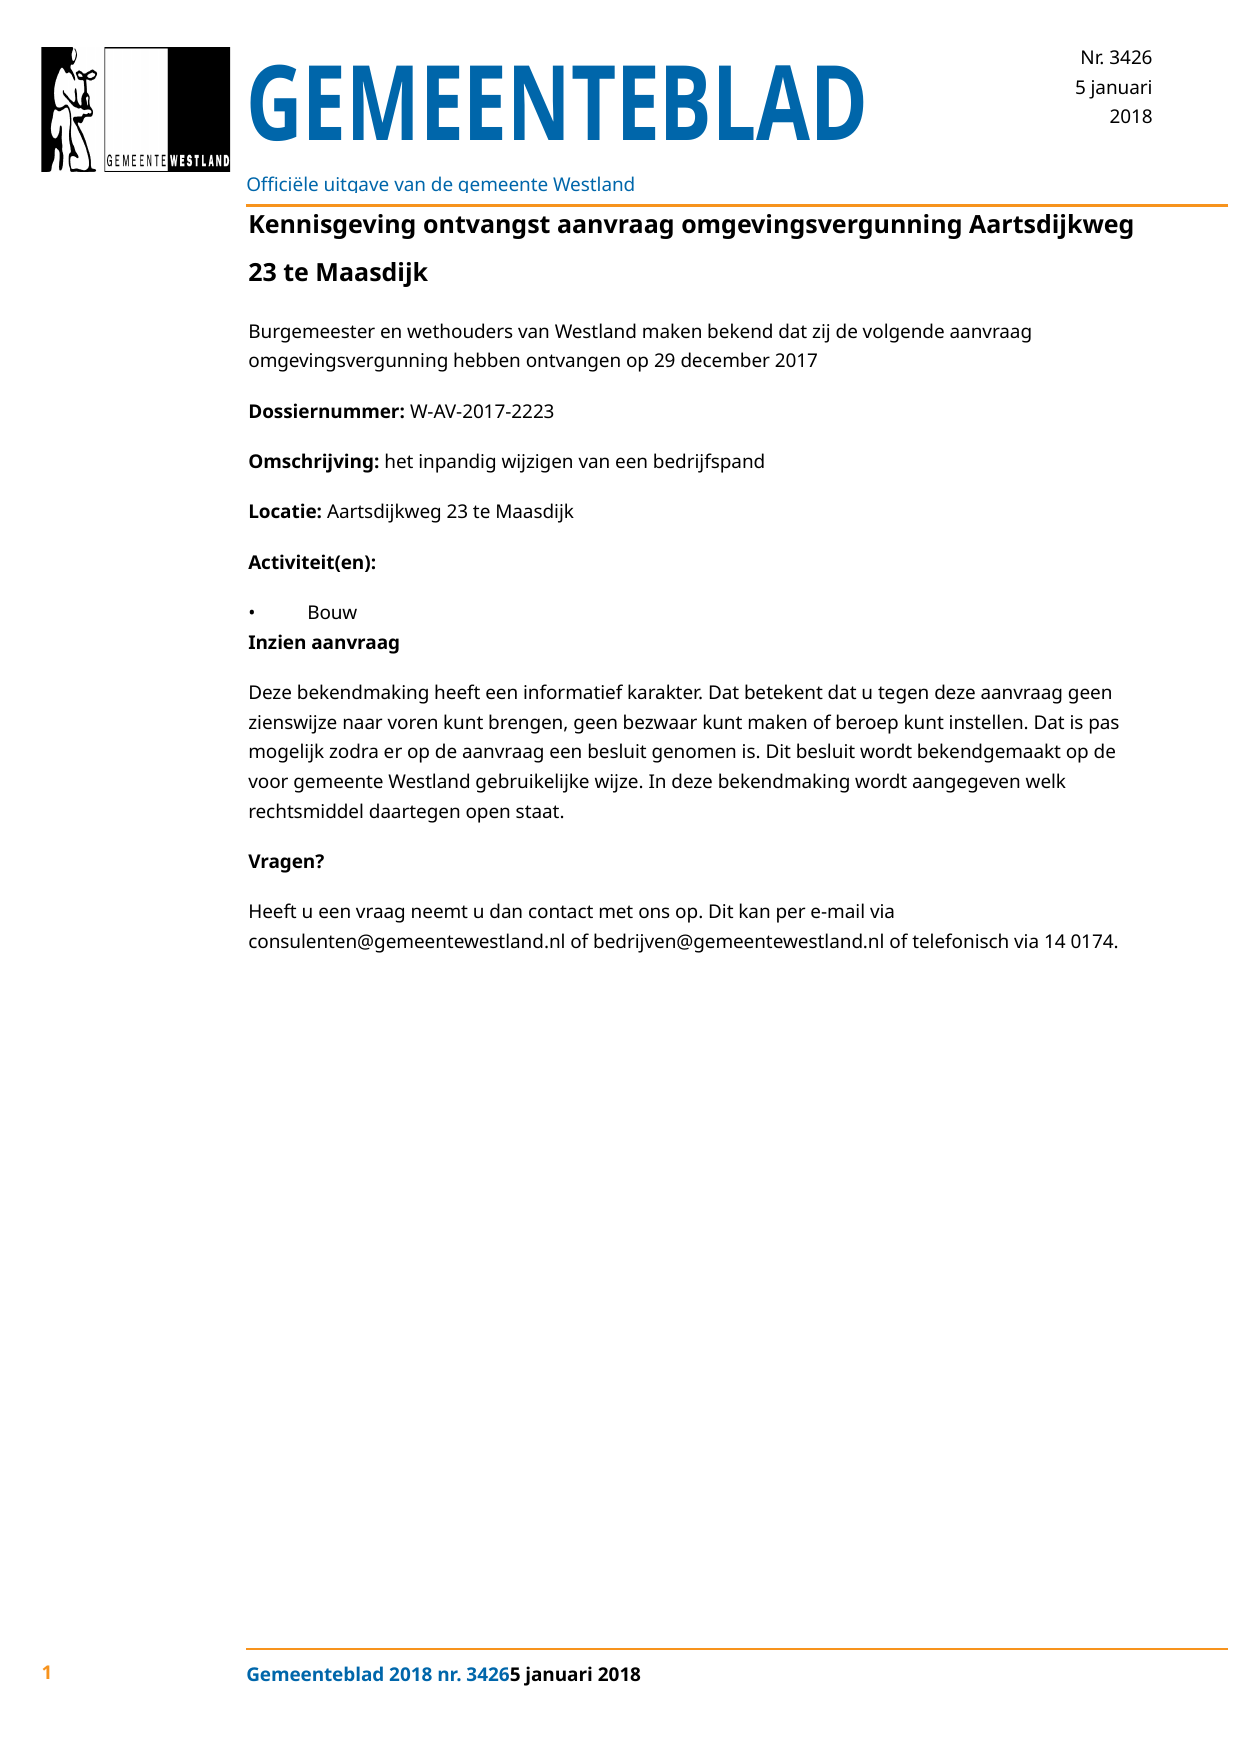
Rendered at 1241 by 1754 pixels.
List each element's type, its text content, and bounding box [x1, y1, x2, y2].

text Dossiernummer: W-AV-2017-2223 [248, 398, 1152, 424]
picture [41, 47, 231, 172]
text Kennisgeving ontvangst aanvraag omgevingsvergunning Aartsdijkweg 23 te Maasdijk [248, 207, 1152, 288]
text Inzien aanvraag [248, 629, 1152, 655]
text Deze bekendmaking heeft een informatief karakter. Dat betekent dat u tegen deze aanvraag geen zienswijze naar voren kunt brengen, geen bezwaar kunt maken of beroep kunt instellen. Dat is pas mogelijk zodra er op de aanvraag een besluit genomen is. Dit besluit wordt bekendgemaakt op de voor gemeente Westland gebruikelijke wijze. In deze bekendmaking wordt aangegeven welk rechtsmiddel daartegen open staat. [248, 679, 1152, 824]
list Bouw [248, 599, 1152, 625]
text Activiteit(en): [248, 549, 1152, 575]
text Heeft u een vraag neemt u dan contact met ons op. Dit kan per e-mail via consulenten@gemeentewestland.nl of bedrijven@gemeentewestland.nl of telefonisch via 14 0174. [248, 899, 1152, 954]
text Vragen? [248, 848, 1152, 874]
text Omschrijving: het inpandig wijzigen van een bedrijfspand [248, 448, 1152, 474]
text Locatie: Aartsdijkweg 23 te Maasdijk [248, 499, 1152, 524]
text Burgemeester en wethouders van Westland maken bekend dat zij de volgende aanvraag omgevingsvergunning hebben ontvangen op 29 december 2017 [248, 318, 1152, 373]
